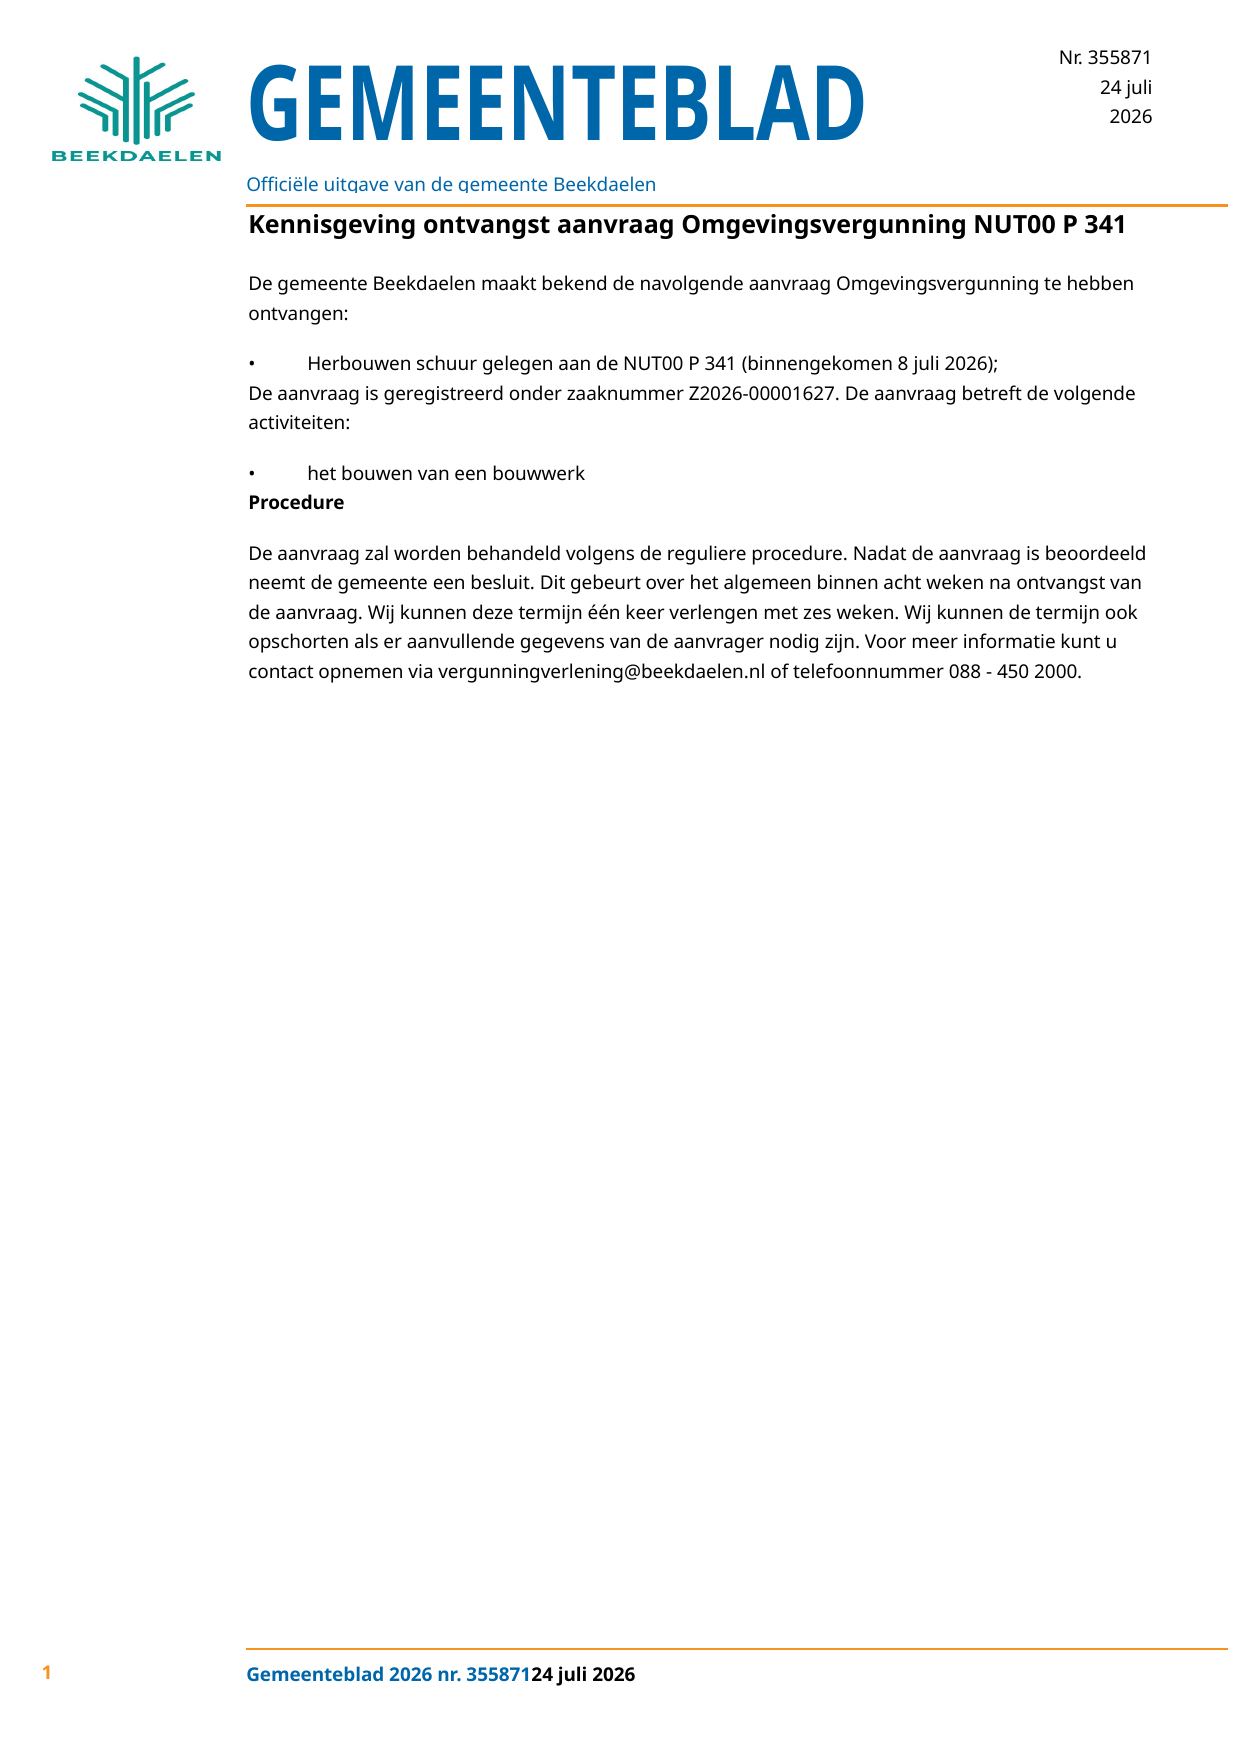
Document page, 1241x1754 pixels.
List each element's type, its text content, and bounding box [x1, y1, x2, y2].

text De gemeente Beekdaelen maakt bekend de navolgende aanvraag Omgevingsvergunning te hebben ontvangen: [248, 270, 1152, 326]
picture [41, 47, 231, 172]
text Procedure [248, 489, 1152, 515]
list Herbouwen schuur gelegen aan de NUT00 P 341 (binnengekomen 8 juli 2026); [248, 350, 1152, 376]
list het bouwen van een bouwwerk [248, 460, 1152, 486]
text Kennisgeving ontvangst aanvraag Omgevingsvergunning NUT00 P 341 [248, 207, 1152, 241]
text De aanvraag zal worden behandeld volgens de reguliere procedure. Nadat de aanvraag is beoordeeld neemt de gemeente een besluit. Dit gebeurt over het algemeen binnen acht weken na ontvangst van de aanvraag. Wij kunnen deze termijn één keer verlengen met zes weken. Wij kunnen de termijn ook opschorten als er aanvullende gegevens van de aanvrager nodig zijn. Voor meer informatie kunt u contact opnemen via vergunningverlening@beekdaelen.nl of telefoonnummer 088 - 450 2000. [248, 540, 1152, 684]
text De aanvraag is geregistreerd onder zaaknummer Z2026-00001627. De aanvraag betreft de volgende activiteiten: [248, 380, 1152, 435]
